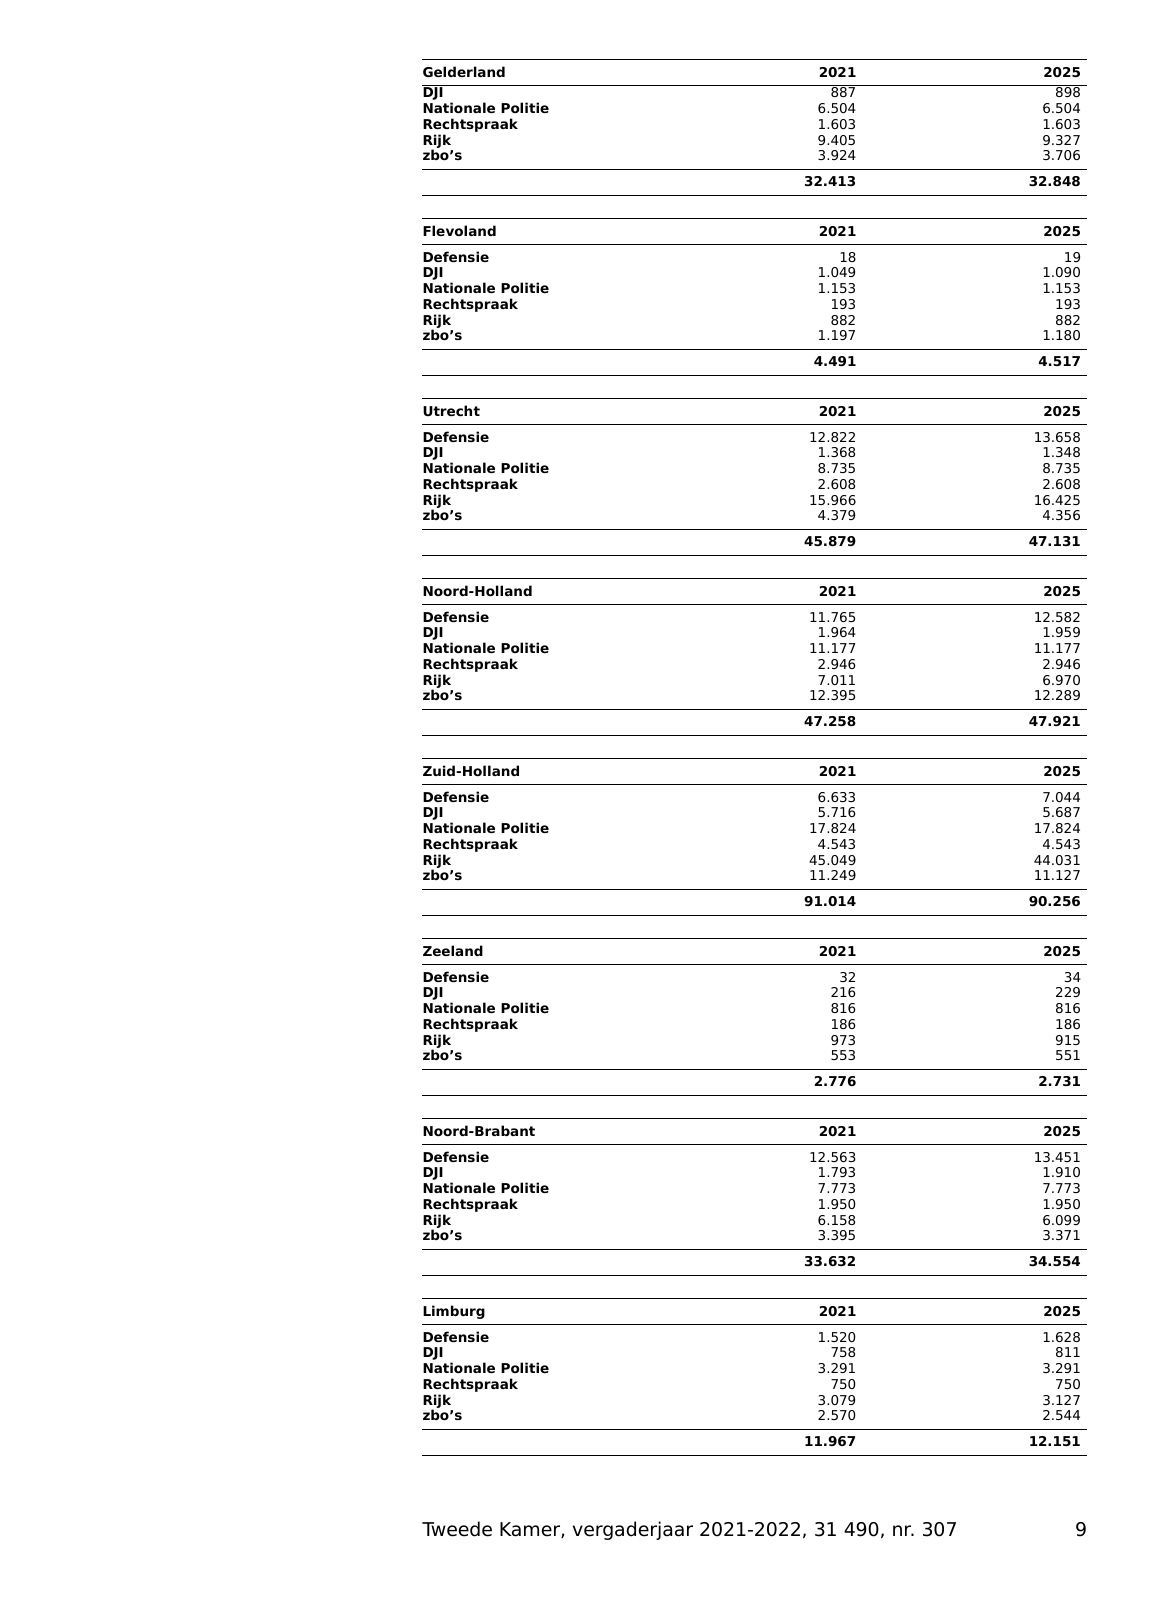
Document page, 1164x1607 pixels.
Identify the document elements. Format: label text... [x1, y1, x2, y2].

table_header 2021 [638, 399, 862, 424]
table_cell 6.158 [638, 1213, 862, 1228]
table_cell 12.289 [862, 688, 1087, 708]
table_cell 2.608 [638, 477, 862, 492]
table_cell 11.765 [638, 605, 862, 625]
table_cell 4.356 [862, 508, 1087, 528]
table_cell 750 [638, 1377, 862, 1392]
table_cell 13.451 [862, 1145, 1087, 1165]
table_cell 973 [638, 1033, 862, 1048]
table_cell Rijk [422, 673, 638, 688]
table_cell 816 [638, 1001, 862, 1017]
table_cell 47.131 [862, 530, 1087, 555]
table_cell Rijk [422, 493, 638, 508]
table_cell 32.413 [638, 170, 862, 195]
table_cell Nationale Politie [422, 281, 638, 297]
table_cell Rijk [422, 853, 638, 868]
table_cell 551 [862, 1048, 1087, 1068]
table_cell Rechtspraak [422, 837, 638, 852]
table_cell 882 [862, 313, 1087, 328]
table_cell 11.177 [638, 641, 862, 657]
table_cell [422, 1070, 638, 1095]
table_cell 1.950 [862, 1197, 1087, 1212]
table_header 2021 [638, 939, 862, 964]
table_cell 12.822 [638, 425, 862, 445]
table_cell Defensie [422, 425, 638, 445]
table_cell 47.258 [638, 710, 862, 735]
table_cell 1.049 [638, 265, 862, 281]
table_cell Defensie [422, 245, 638, 265]
table_header 2025 [862, 399, 1087, 424]
table_cell Rijk [422, 313, 638, 328]
table_cell 186 [638, 1017, 862, 1032]
table_cell 2.946 [638, 657, 862, 672]
table_header Zuid-Holland [422, 759, 638, 784]
table_cell 811 [862, 1345, 1087, 1361]
table_cell 1.950 [638, 1197, 862, 1212]
table_cell 12.151 [862, 1430, 1087, 1455]
table_cell 2.608 [862, 477, 1087, 492]
table_cell 216 [638, 985, 862, 1001]
table_cell 18 [638, 245, 862, 265]
table_cell 4.543 [638, 837, 862, 852]
table_cell [422, 350, 638, 375]
table_cell 15.966 [638, 493, 862, 508]
table_cell zbo’s [422, 1048, 638, 1068]
table_cell Defensie [422, 1145, 638, 1165]
table_cell 186 [862, 1017, 1087, 1032]
table_cell Rechtspraak [422, 297, 638, 312]
table_cell 882 [638, 313, 862, 328]
table_header 2025 [862, 939, 1087, 964]
table_cell 2.544 [862, 1408, 1087, 1428]
table_cell DJI [422, 1165, 638, 1181]
table_cell 17.824 [862, 821, 1087, 837]
table_header 2025 [862, 60, 1087, 85]
table_cell zbo’s [422, 508, 638, 528]
table_cell Rechtspraak [422, 657, 638, 672]
table_cell 4.543 [862, 837, 1087, 852]
table_cell 33.632 [638, 1250, 862, 1275]
table_header 2021 [638, 1119, 862, 1144]
table_cell 3.371 [862, 1228, 1087, 1248]
table_cell 12.582 [862, 605, 1087, 625]
table_header 2025 [862, 1299, 1087, 1324]
table_cell Rechtspraak [422, 117, 638, 132]
table_cell DJI [422, 1345, 638, 1361]
table_cell 915 [862, 1033, 1087, 1048]
table_cell DJI [422, 625, 638, 641]
table_cell 6.633 [638, 785, 862, 805]
table_cell [422, 1250, 638, 1275]
table_cell 1.180 [862, 328, 1087, 348]
table_cell Defensie [422, 1325, 638, 1345]
table_cell 7.044 [862, 785, 1087, 805]
table_header 2025 [862, 219, 1087, 244]
table_header Gelderland [422, 60, 638, 85]
table_cell 91.014 [638, 890, 862, 915]
table_cell 5.687 [862, 805, 1087, 821]
table_cell 1.348 [862, 445, 1087, 461]
table_cell 887 [638, 86, 862, 101]
table_cell 6.504 [638, 101, 862, 117]
table_header Flevoland [422, 219, 638, 244]
table_cell DJI [422, 985, 638, 1001]
table_cell 8.735 [862, 461, 1087, 477]
table_header 2025 [862, 1119, 1087, 1144]
table_cell 816 [862, 1001, 1087, 1017]
table_header Utrecht [422, 399, 638, 424]
table_header 2021 [638, 759, 862, 784]
table_cell 898 [862, 86, 1087, 101]
table_cell 193 [638, 297, 862, 312]
table_cell 1.964 [638, 625, 862, 641]
table_cell Defensie [422, 965, 638, 985]
table_cell Rechtspraak [422, 1017, 638, 1032]
table_cell 12.395 [638, 688, 862, 708]
table_cell 1.793 [638, 1165, 862, 1181]
table_cell 3.127 [862, 1393, 1087, 1408]
table_cell Defensie [422, 605, 638, 625]
table_cell Nationale Politie [422, 1001, 638, 1017]
table_cell Rechtspraak [422, 1197, 638, 1212]
table_cell 1.090 [862, 265, 1087, 281]
table_cell 9.405 [638, 133, 862, 148]
table_cell 6.504 [862, 101, 1087, 117]
table_cell 3.291 [862, 1361, 1087, 1377]
table_cell Rechtspraak [422, 1377, 638, 1392]
table_cell Rijk [422, 1213, 638, 1228]
table_cell 45.049 [638, 853, 862, 868]
table_cell 5.716 [638, 805, 862, 821]
table_cell 8.735 [638, 461, 862, 477]
table_cell DJI [422, 805, 638, 821]
table_cell 2.570 [638, 1408, 862, 1428]
table_cell 3.291 [638, 1361, 862, 1377]
table_cell 553 [638, 1048, 862, 1068]
table_header 2021 [638, 60, 862, 85]
table_cell [422, 170, 638, 195]
table_cell [422, 710, 638, 735]
table_cell 750 [862, 1377, 1087, 1392]
table_cell 2.731 [862, 1070, 1087, 1095]
table_cell 1.153 [862, 281, 1087, 297]
table_cell DJI [422, 86, 638, 101]
table_cell DJI [422, 265, 638, 281]
table_cell 2.946 [862, 657, 1087, 672]
table_cell 193 [862, 297, 1087, 312]
table_cell 47.921 [862, 710, 1087, 735]
table_cell 1.628 [862, 1325, 1087, 1345]
table_cell 11.249 [638, 868, 862, 888]
table_cell 11.127 [862, 868, 1087, 888]
table_cell DJI [422, 445, 638, 461]
table_cell [422, 530, 638, 555]
table_header 2025 [862, 579, 1087, 604]
table_cell 90.256 [862, 890, 1087, 915]
table_cell Nationale Politie [422, 641, 638, 657]
table_cell Rijk [422, 1033, 638, 1048]
table_cell 7.773 [638, 1181, 862, 1197]
table_cell 1.197 [638, 328, 862, 348]
table_cell 4.517 [862, 350, 1087, 375]
table_cell 2.776 [638, 1070, 862, 1095]
table_cell 7.011 [638, 673, 862, 688]
table_cell 11.177 [862, 641, 1087, 657]
table_cell 6.099 [862, 1213, 1087, 1228]
table_header Noord-Holland [422, 579, 638, 604]
table_cell [422, 890, 638, 915]
table_cell zbo’s [422, 1408, 638, 1428]
table_cell 229 [862, 985, 1087, 1001]
table_cell Nationale Politie [422, 821, 638, 837]
table_header Noord-Brabant [422, 1119, 638, 1144]
table_cell Rijk [422, 1393, 638, 1408]
table_cell Nationale Politie [422, 1361, 638, 1377]
table_cell 4.379 [638, 508, 862, 528]
table_cell 34 [862, 965, 1087, 985]
table_cell zbo’s [422, 688, 638, 708]
table_cell 16.425 [862, 493, 1087, 508]
table_cell 6.970 [862, 673, 1087, 688]
table_cell 44.031 [862, 853, 1087, 868]
table_cell 45.879 [638, 530, 862, 555]
table_cell 34.554 [862, 1250, 1087, 1275]
table_cell 11.967 [638, 1430, 862, 1455]
table_header 2021 [638, 1299, 862, 1324]
table_cell Nationale Politie [422, 101, 638, 117]
table_cell 3.706 [862, 148, 1087, 168]
table_cell 3.924 [638, 148, 862, 168]
table_cell 1.520 [638, 1325, 862, 1345]
table_cell 1.910 [862, 1165, 1087, 1181]
table_header 2021 [638, 579, 862, 604]
table_cell 32 [638, 965, 862, 985]
table_cell zbo’s [422, 328, 638, 348]
table_cell 32.848 [862, 170, 1087, 195]
table_header Zeeland [422, 939, 638, 964]
table_cell 1.603 [638, 117, 862, 132]
table_cell zbo’s [422, 1228, 638, 1248]
table_cell zbo’s [422, 868, 638, 888]
table_cell 1.368 [638, 445, 862, 461]
table_cell 13.658 [862, 425, 1087, 445]
table_cell 17.824 [638, 821, 862, 837]
table_header 2025 [862, 759, 1087, 784]
table_cell Rijk [422, 133, 638, 148]
table_cell 758 [638, 1345, 862, 1361]
table_cell 3.079 [638, 1393, 862, 1408]
table_header Limburg [422, 1299, 638, 1324]
table_cell 3.395 [638, 1228, 862, 1248]
table_cell Rechtspraak [422, 477, 638, 492]
table_cell 1.153 [638, 281, 862, 297]
table_cell Nationale Politie [422, 1181, 638, 1197]
table_cell 9.327 [862, 133, 1087, 148]
table_cell 1.603 [862, 117, 1087, 132]
table_header 2021 [638, 219, 862, 244]
table_cell zbo’s [422, 148, 638, 168]
table_cell [422, 1430, 638, 1455]
table_cell Nationale Politie [422, 461, 638, 477]
table_cell 7.773 [862, 1181, 1087, 1197]
table_cell 12.563 [638, 1145, 862, 1165]
table_cell 4.491 [638, 350, 862, 375]
table_cell 19 [862, 245, 1087, 265]
table_cell 1.959 [862, 625, 1087, 641]
table_cell Defensie [422, 785, 638, 805]
